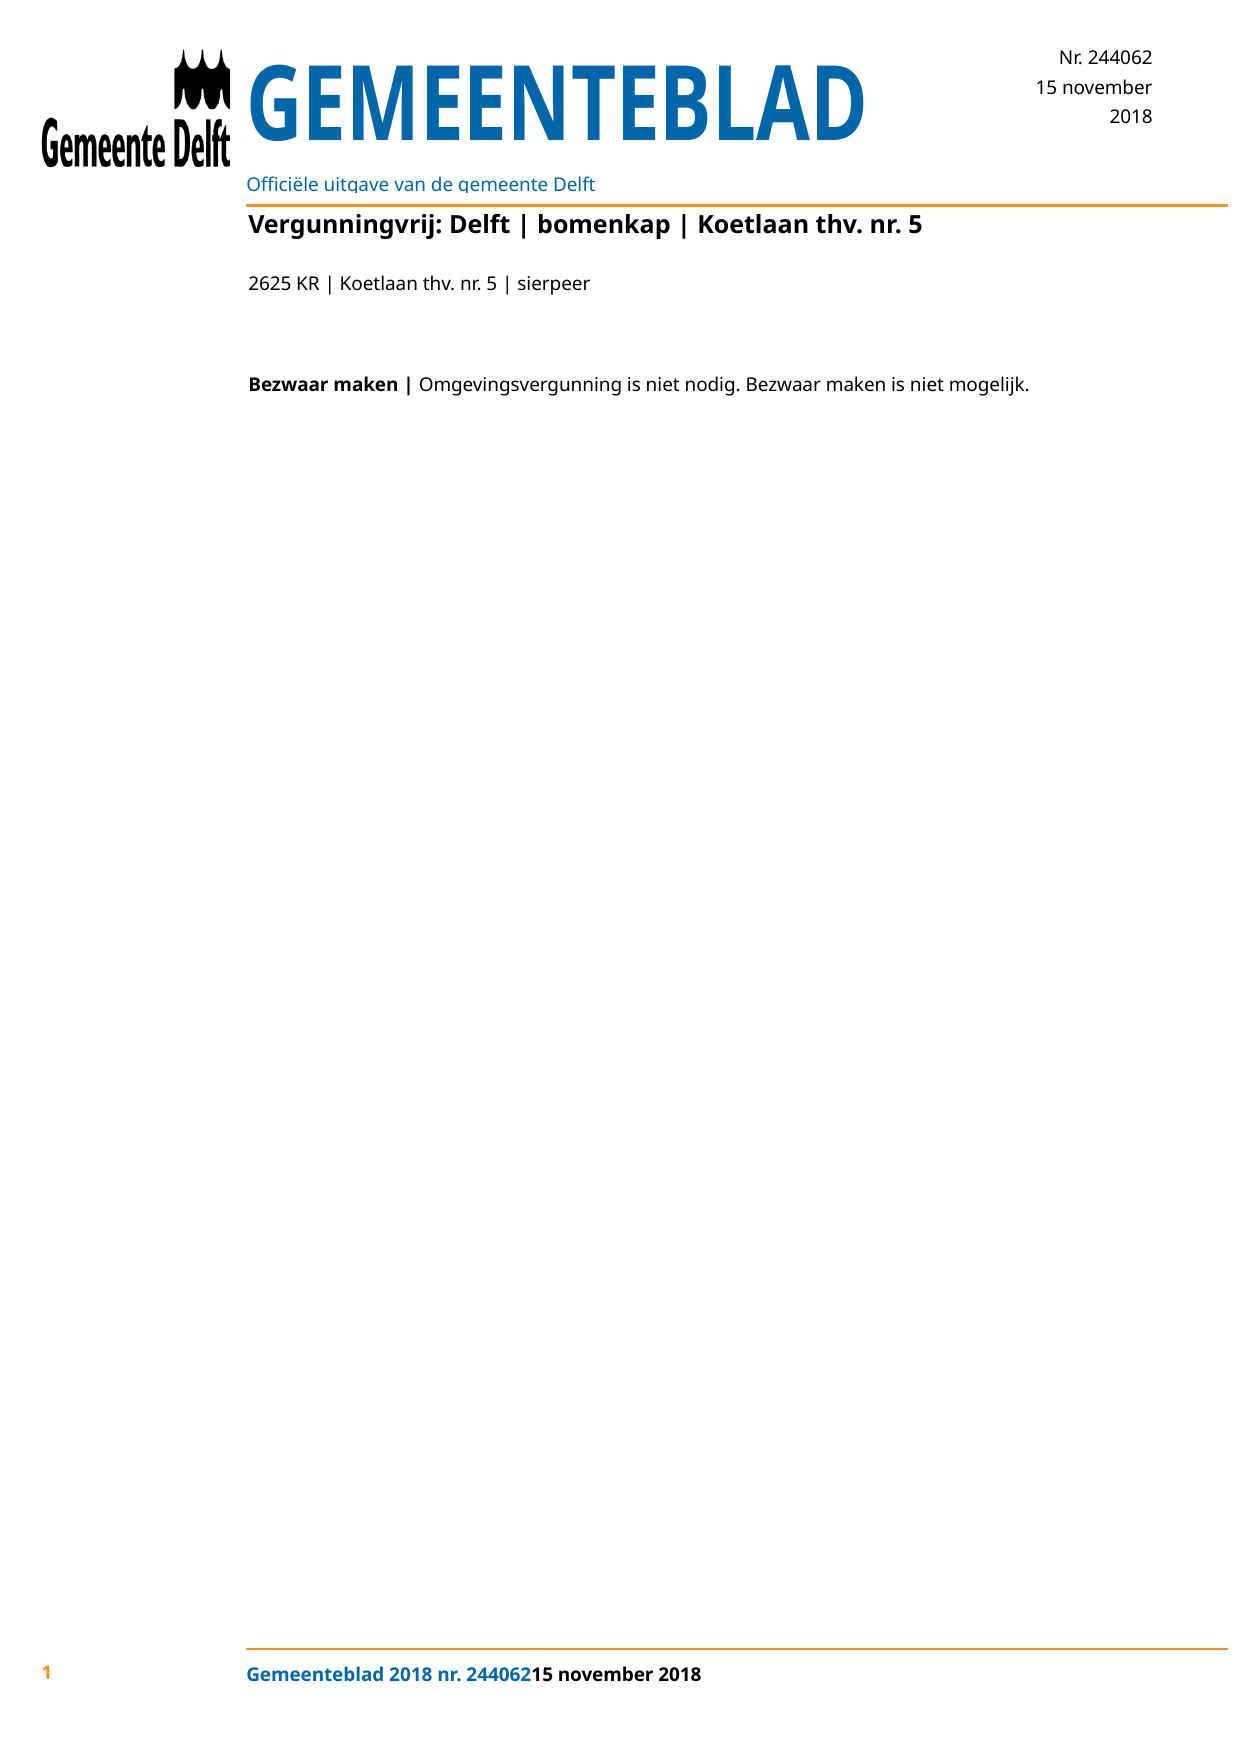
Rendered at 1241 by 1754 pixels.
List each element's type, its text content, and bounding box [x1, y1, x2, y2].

text Bezwaar maken | Omgevingsvergunning is niet nodig. Bezwaar maken is niet mogelijk. [248, 371, 1152, 397]
text 2625 KR | Koetlaan thv. nr. 5 | sierpeer [248, 270, 1152, 296]
text Vergunningvrij: Delft | bomenkap | Koetlaan thv. nr. 5 [248, 207, 1152, 241]
picture [41, 47, 231, 172]
